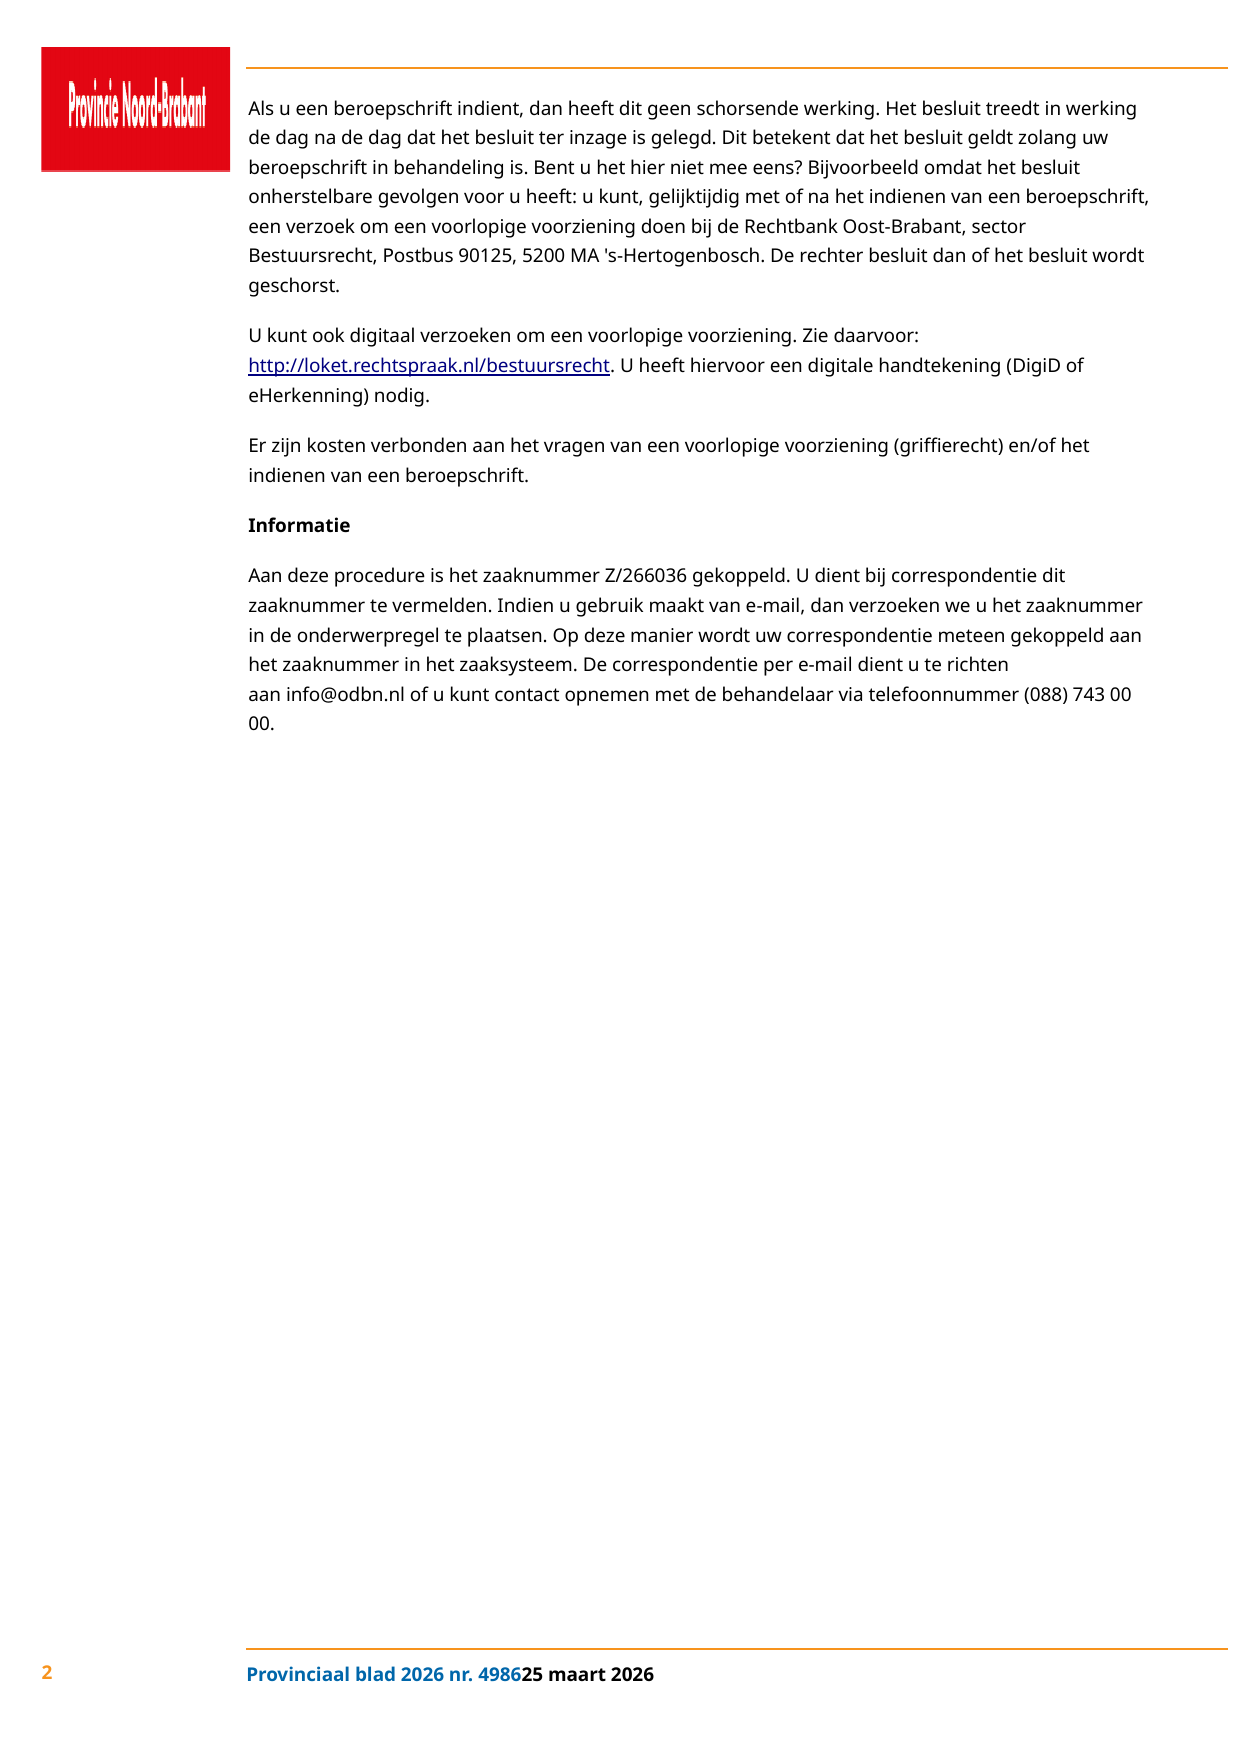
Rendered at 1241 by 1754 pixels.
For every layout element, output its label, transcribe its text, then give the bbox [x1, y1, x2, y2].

text Informatie [248, 512, 1152, 538]
text Aan deze procedure is het zaaknummer Z/266036 gekoppeld. U dient bij correspondentie dit zaaknummer te vermelden. Indien u gebruik maakt van e-mail, dan verzoeken we u het zaaknummer in de onderwerpregel te plaatsen. Op deze manier wordt uw correspondentie meteen gekoppeld aan het zaaknummer in het zaaksysteem. De correspondentie per e-mail dient u te richten aan info@odbn.nl of u kunt contact opnemen met de behandelaar via telefoonnummer (088) 743 00 00. [248, 563, 1152, 736]
text U kunt ook digitaal verzoeken om een voorlopige voorziening. Zie daarvoor: http://loket.rechtspraak.nl/bestuursrecht. U heeft hiervoor een digitale handtekening (DigiD of eHerkenning) nodig. [248, 323, 1152, 408]
text Als u een beroepschrift indient, dan heeft dit geen schorsende werking. Het besluit treedt in werking de dag na de dag dat het besluit ter inzage is gelegd. Dit betekent dat het besluit geldt zolang uw beroepschrift in behandeling is. Bent u het hier niet mee eens? Bijvoorbeeld omdat het besluit onherstelbare gevolgen voor u heeft: u kunt, gelijktijdig met of na het indienen van een beroepschrift, een verzoek om een voorlopige voorziening doen bij de Rechtbank Oost-Brabant, sector Bestuursrecht, Postbus 90125, 5200 MA 's‑Hertogenbosch. De rechter besluit dan of het besluit wordt geschorst. [248, 95, 1152, 298]
picture [41, 47, 231, 172]
text Er zijn kosten verbonden aan het vragen van een voorlopige voorziening (griffierecht) en/of het indienen van een beroepschrift. [248, 432, 1152, 488]
